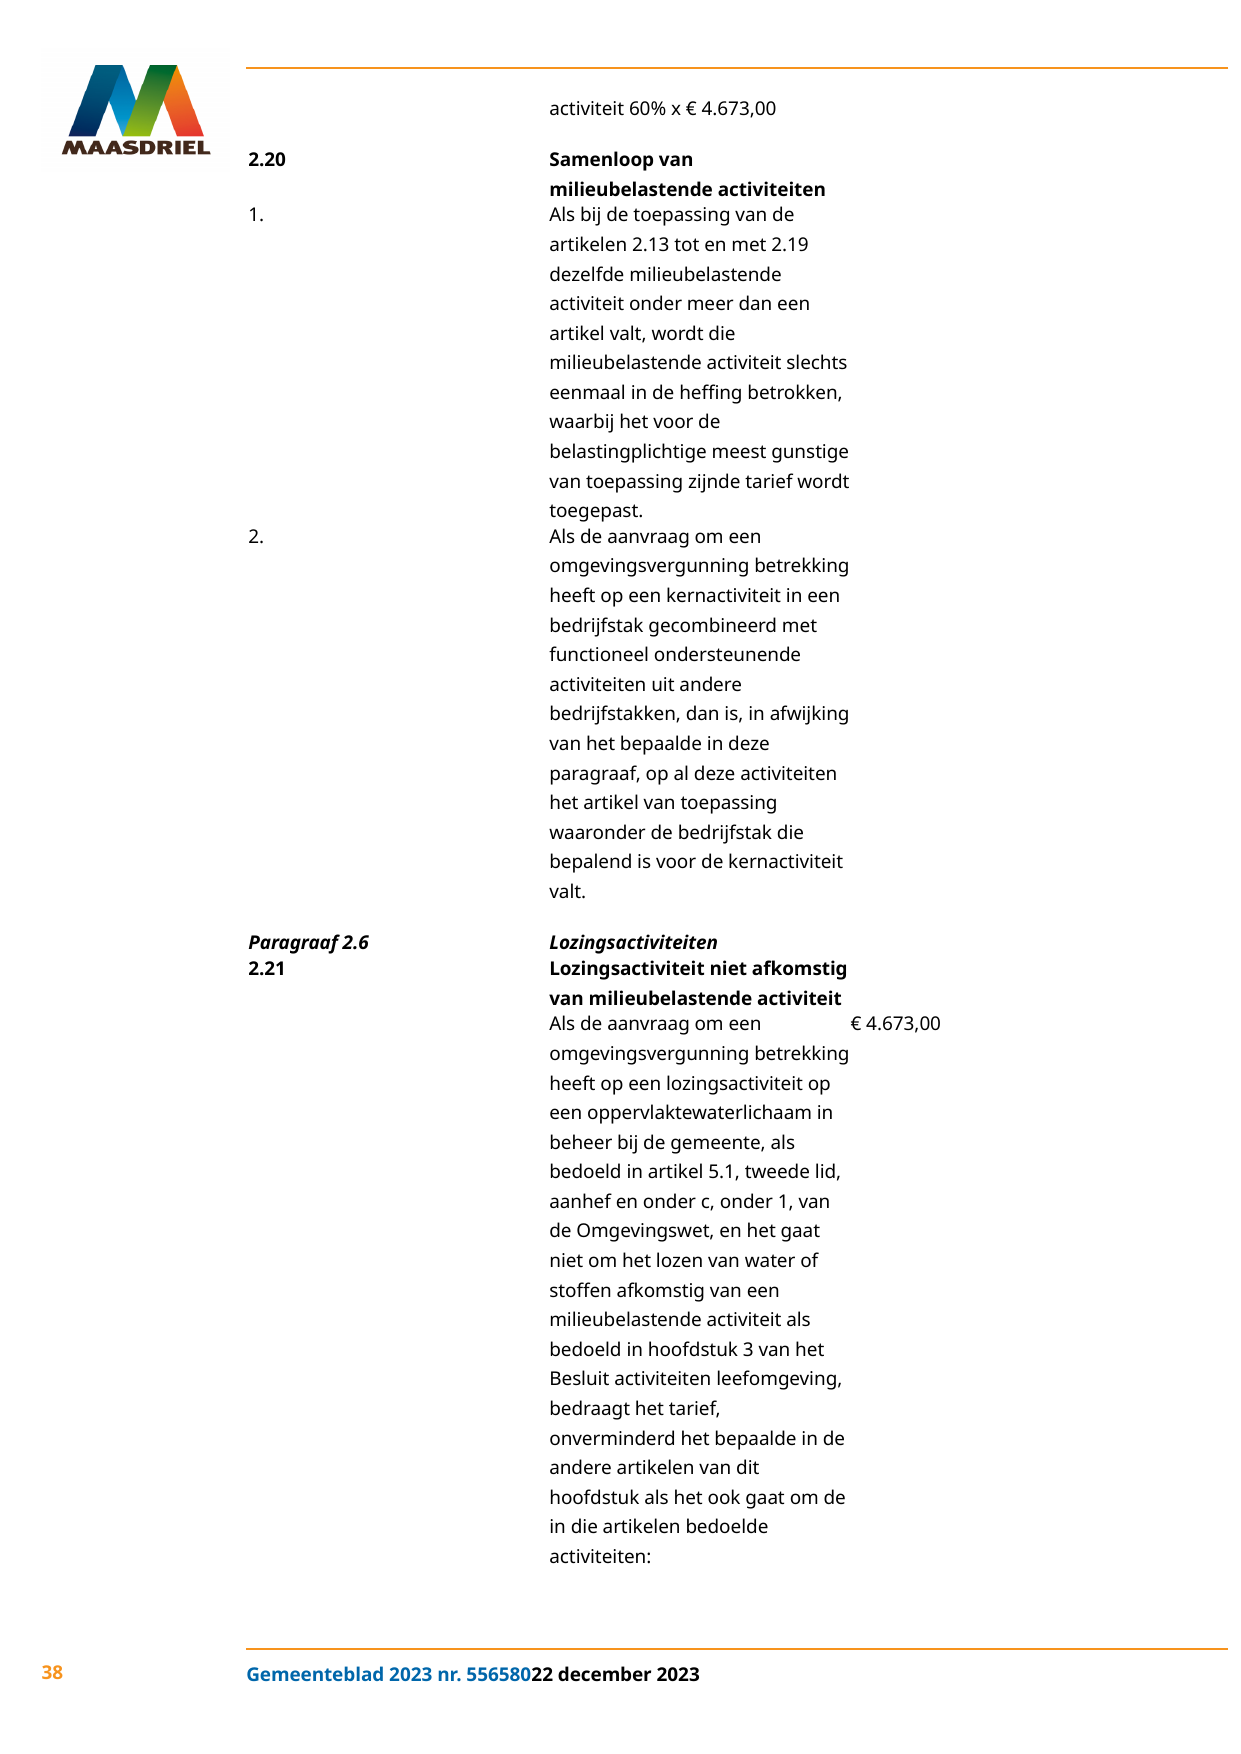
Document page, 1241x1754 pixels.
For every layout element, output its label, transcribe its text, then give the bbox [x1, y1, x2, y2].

table_cell 2.20 [248, 146, 549, 202]
table_cell [850, 1569, 1152, 1594]
table_cell Samenloop van milieubelastende activiteiten [549, 146, 850, 202]
table_cell [248, 121, 549, 146]
table_cell [850, 121, 1152, 146]
table_cell [549, 904, 850, 929]
table_cell 2. [248, 523, 549, 904]
table_cell Als bij de toepassing van de artikelen 2.13 tot en met 2.19 dezelfde milieubelastende activiteit onder meer dan een artikel valt, wordt die milieubelastende activiteit slechts eenmaal in de heffing betrokken, waarbij het voor de belastingplichtige meest gunstige van toepassing zijnde tarief wordt toegepast. [549, 202, 850, 523]
table_cell [850, 523, 1152, 904]
table_cell Als de aanvraag om een omgevingsvergunning betrekking heeft op een kernactiviteit in een bedrijfstak gecombineerd met functioneel ondersteunende activiteiten uit andere bedrijfstakken, dan is, in afwijking van het bepaalde in deze paragraaf, op al deze activiteiten het artikel van toepassing waaronder de bedrijfstak die bepalend is voor de kernactiviteit valt. [549, 523, 850, 904]
table_cell [549, 121, 850, 146]
table_cell [850, 146, 1152, 202]
table_cell [850, 904, 1152, 929]
table_cell activiteit 60% x € 4.673,00 [549, 95, 850, 121]
table_cell 1. [248, 202, 549, 523]
table_cell [850, 930, 1152, 955]
table_cell [248, 904, 549, 929]
table_cell € 4.673,00 [850, 1011, 1152, 1569]
table_cell [248, 95, 549, 121]
table_cell [850, 202, 1152, 523]
table_cell [248, 1011, 549, 1569]
table_cell [248, 1569, 549, 1594]
table_cell [850, 955, 1152, 1011]
table_cell Als de aanvraag om een omgevingsvergunning betrekking heeft op een lozingsactiviteit op een oppervlaktewaterlichaam in beheer bij de gemeente, als bedoeld in artikel 5.1, tweede lid, aanhef en onder c, onder 1, van de Omgevingswet, en het gaat niet om het lozen van water of stoffen afkomstig van een milieubelastende activiteit als bedoeld in hoofdstuk 3 van het Besluit activiteiten leefomgeving, bedraagt het tarief, onverminderd het bepaalde in de andere artikelen van dit hoofdstuk als het ook gaat om de in die artikelen bedoelde activiteiten: [549, 1011, 850, 1569]
table_cell [850, 95, 1152, 121]
table_cell Lozingsactiviteit niet afkomstig van milieubelastende activiteit [549, 955, 850, 1011]
table_cell 2.21 [248, 955, 549, 1011]
picture [41, 47, 231, 172]
table_cell Lozingsactiviteiten [549, 930, 850, 955]
table_cell [549, 1569, 850, 1594]
table_cell Paragraaf 2.6 [248, 930, 549, 955]
